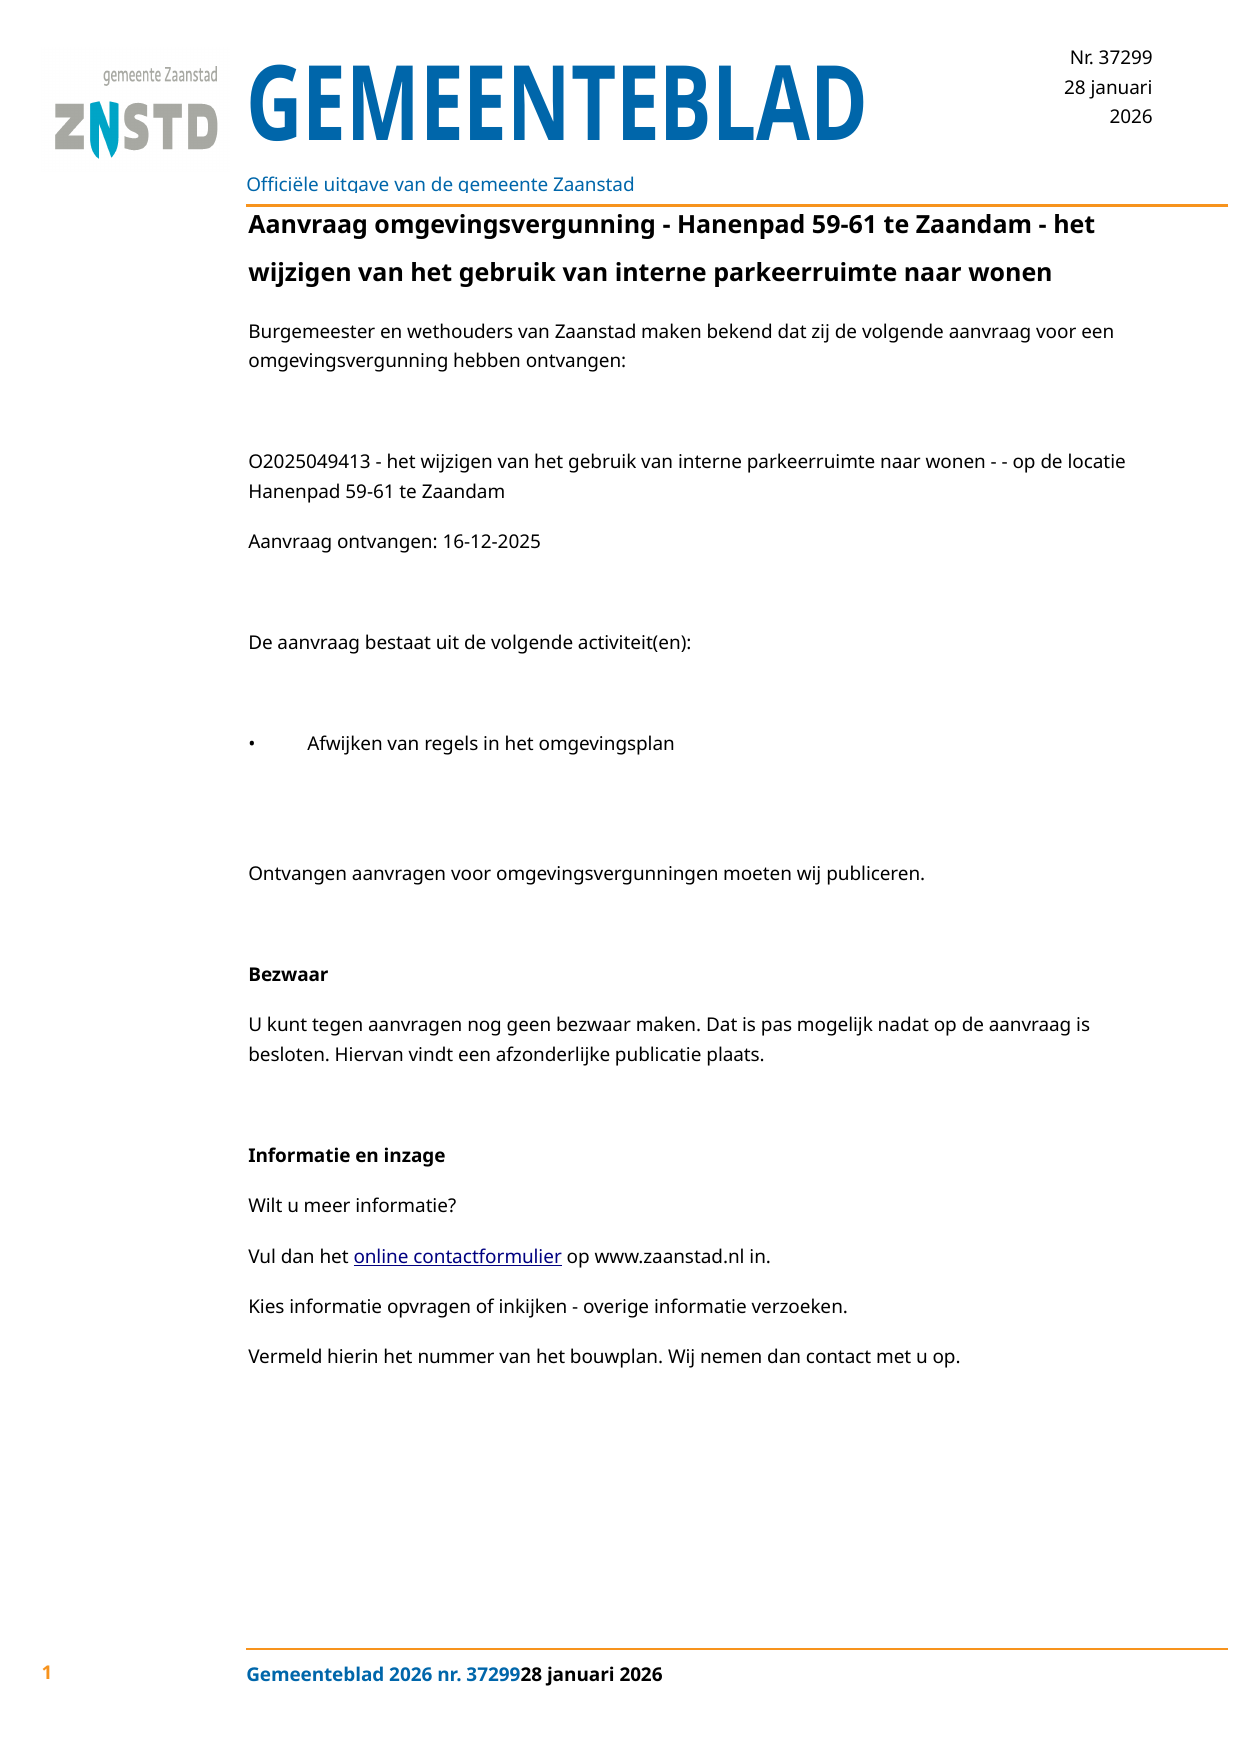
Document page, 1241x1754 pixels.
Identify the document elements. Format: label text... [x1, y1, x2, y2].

text Ontvangen aanvragen voor omgevingsvergunningen moeten wij publiceren. [248, 860, 1152, 886]
text Aanvraag omgevingsvergunning - Hanenpad 59-61 te Zaandam - het wijzigen van het gebruik van interne parkeerruimte naar wonen [248, 207, 1152, 288]
text Vermeld hierin het nummer van het bouwplan. Wij nemen dan contact met u op. [248, 1344, 1152, 1369]
text Burgemeester en wethouders van Zaanstad maken bekend dat zij de volgende aanvraag voor een omgevingsvergunning hebben ontvangen: [248, 318, 1152, 373]
text Bezwaar [248, 961, 1152, 987]
text Aanvraag ontvangen: 16-12-2025 [248, 528, 1152, 554]
text Kies informatie opvragen of inkijken - overige informatie verzoeken. [248, 1293, 1152, 1319]
text Vul dan het online contactformulier op www.zaanstad.nl in. [248, 1243, 1152, 1269]
picture [41, 47, 231, 172]
list Afwijken van regels in het omgevingsplan [248, 730, 1152, 756]
text Wilt u meer informatie? [248, 1192, 1152, 1218]
text De aanvraag bestaat uit de volgende activiteit(en): [248, 629, 1152, 655]
text O2025049413 - het wijzigen van het gebruik van interne parkeerruimte naar wonen - - op de locatie Hanenpad 59-61 te Zaandam [248, 448, 1152, 504]
text U kunt tegen aanvragen nog geen bezwaar maken. Dat is pas mogelijk nadat op de aanvraag is besloten. Hiervan vindt een afzonderlijke publicatie plaats. [248, 1012, 1152, 1067]
text Informatie en inzage [248, 1142, 1152, 1168]
